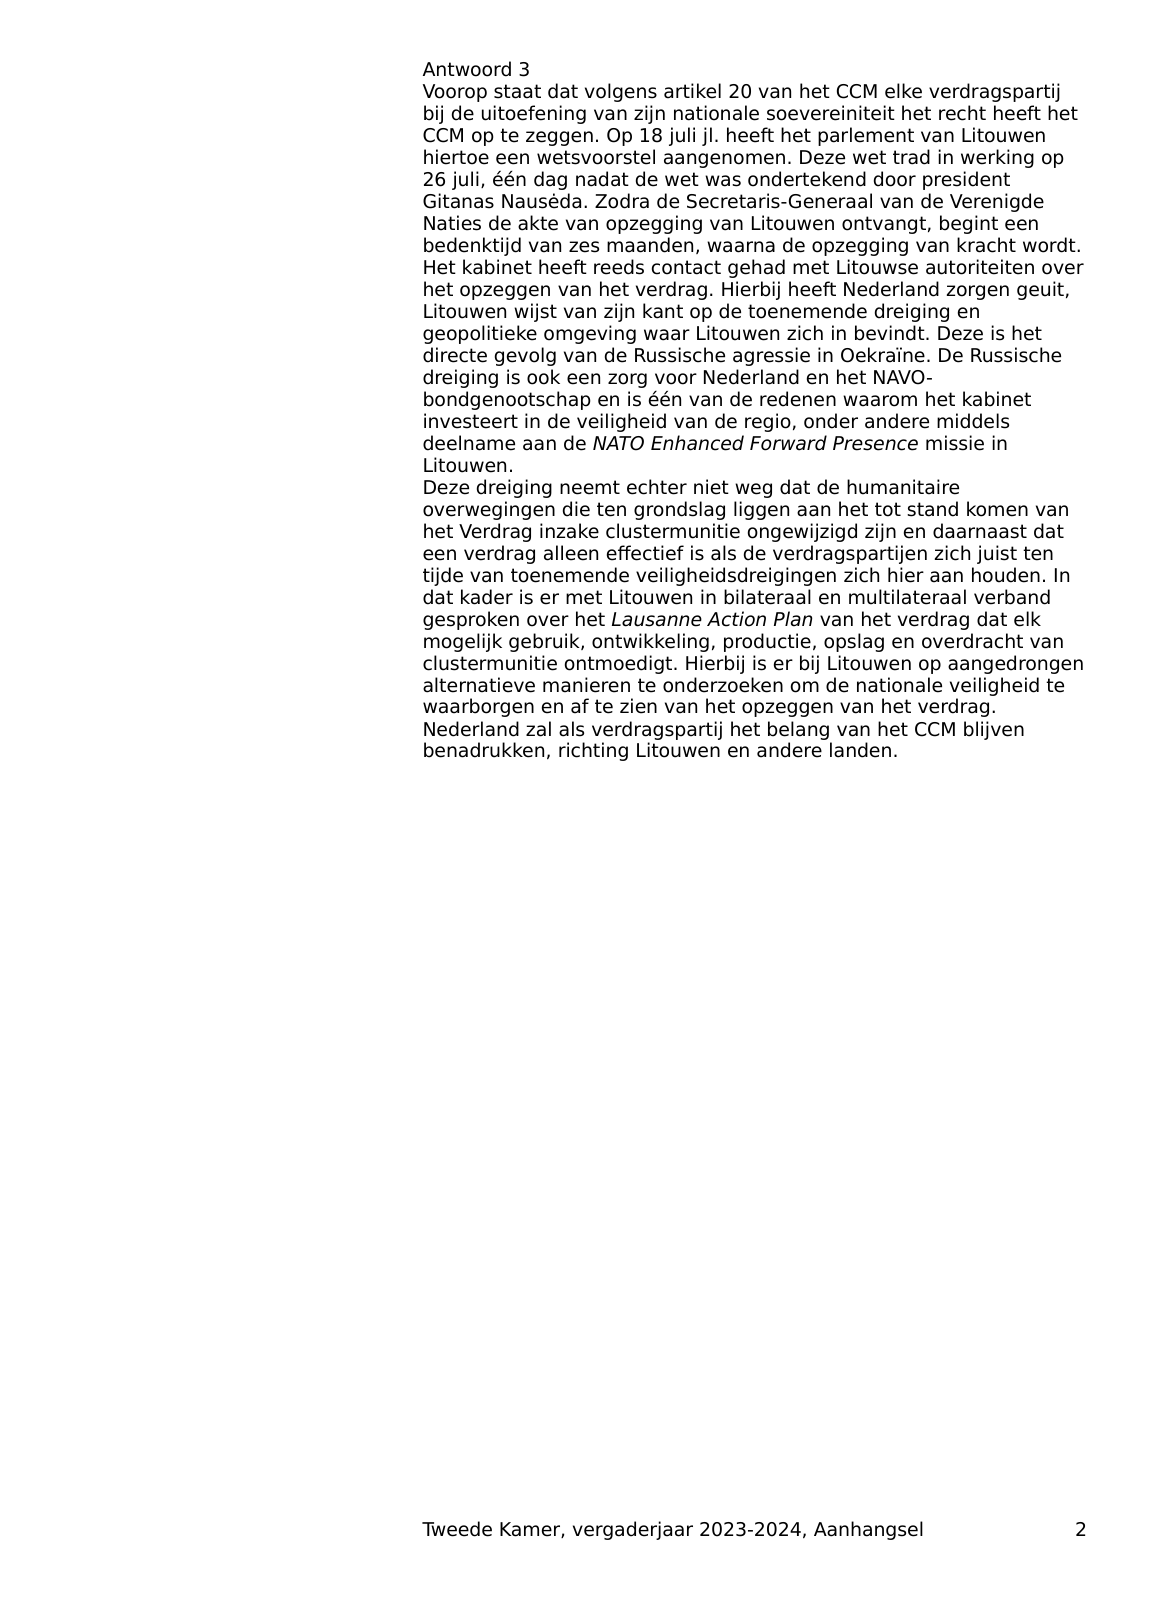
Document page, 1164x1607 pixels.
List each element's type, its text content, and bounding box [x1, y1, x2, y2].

text Voorop staat dat volgens artikel 20 van het CCM elke verdragspartij bij de uitoefening van zijn nationale soevereiniteit het recht heeft het CCM op te zeggen. Op 18 juli jl. heeft het parlement van Litouwen hiertoe een wetsvoorstel aangenomen. Deze wet trad in werking op 26 juli, één dag nadat de wet was ondertekend door president Gitanas Nausėda. Zodra de Secretaris-Generaal van de Verenigde Naties de akte van opzegging van Litouwen ontvangt, begint een bedenktijd van zes maanden, waarna de opzegging van kracht wordt. [422, 81, 1087, 257]
text Antwoord 3 [422, 59, 1087, 81]
text Deze dreiging neemt echter niet weg dat de humanitaire overwegingen die ten grondslag liggen aan het tot stand komen van het Verdrag inzake clustermunitie ongewijzigd zijn en daarnaast dat een verdrag alleen effectief is als de verdragspartijen zich juist ten tijde van toenemende veiligheidsdreigingen zich hier aan houden. In dat kader is er met Litouwen in bilateraal en multilateraal verband gesproken over het Lausanne Action Plan van het verdrag dat elk mogelijk gebruik, ontwikkeling, productie, opslag en overdracht van clustermunitie ontmoedigt. Hierbij is er bij Litouwen op aangedrongen alternatieve manieren te onderzoeken om de nationale veiligheid te waarborgen en af te zien van het opzeggen van het verdrag. Nederland zal als verdragspartij het belang van het CCM blijven benadrukken, richting Litouwen en andere landen. [422, 477, 1087, 762]
text Het kabinet heeft reeds contact gehad met Litouwse autoriteiten over het opzeggen van het verdrag. Hierbij heeft Nederland zorgen geuit, Litouwen wijst van zijn kant op de toenemende dreiging en geopolitieke omgeving waar Litouwen zich in bevindt. Deze is het directe gevolg van de Russische agressie in Oekraïne. De Russische dreiging is ook een zorg voor Nederland en het NAVO-bondgenootschap en is één van de redenen waarom het kabinet investeert in de veiligheid van de regio, onder andere middels deelname aan de NATO Enhanced Forward Presence missie in Litouwen. [422, 257, 1087, 477]
